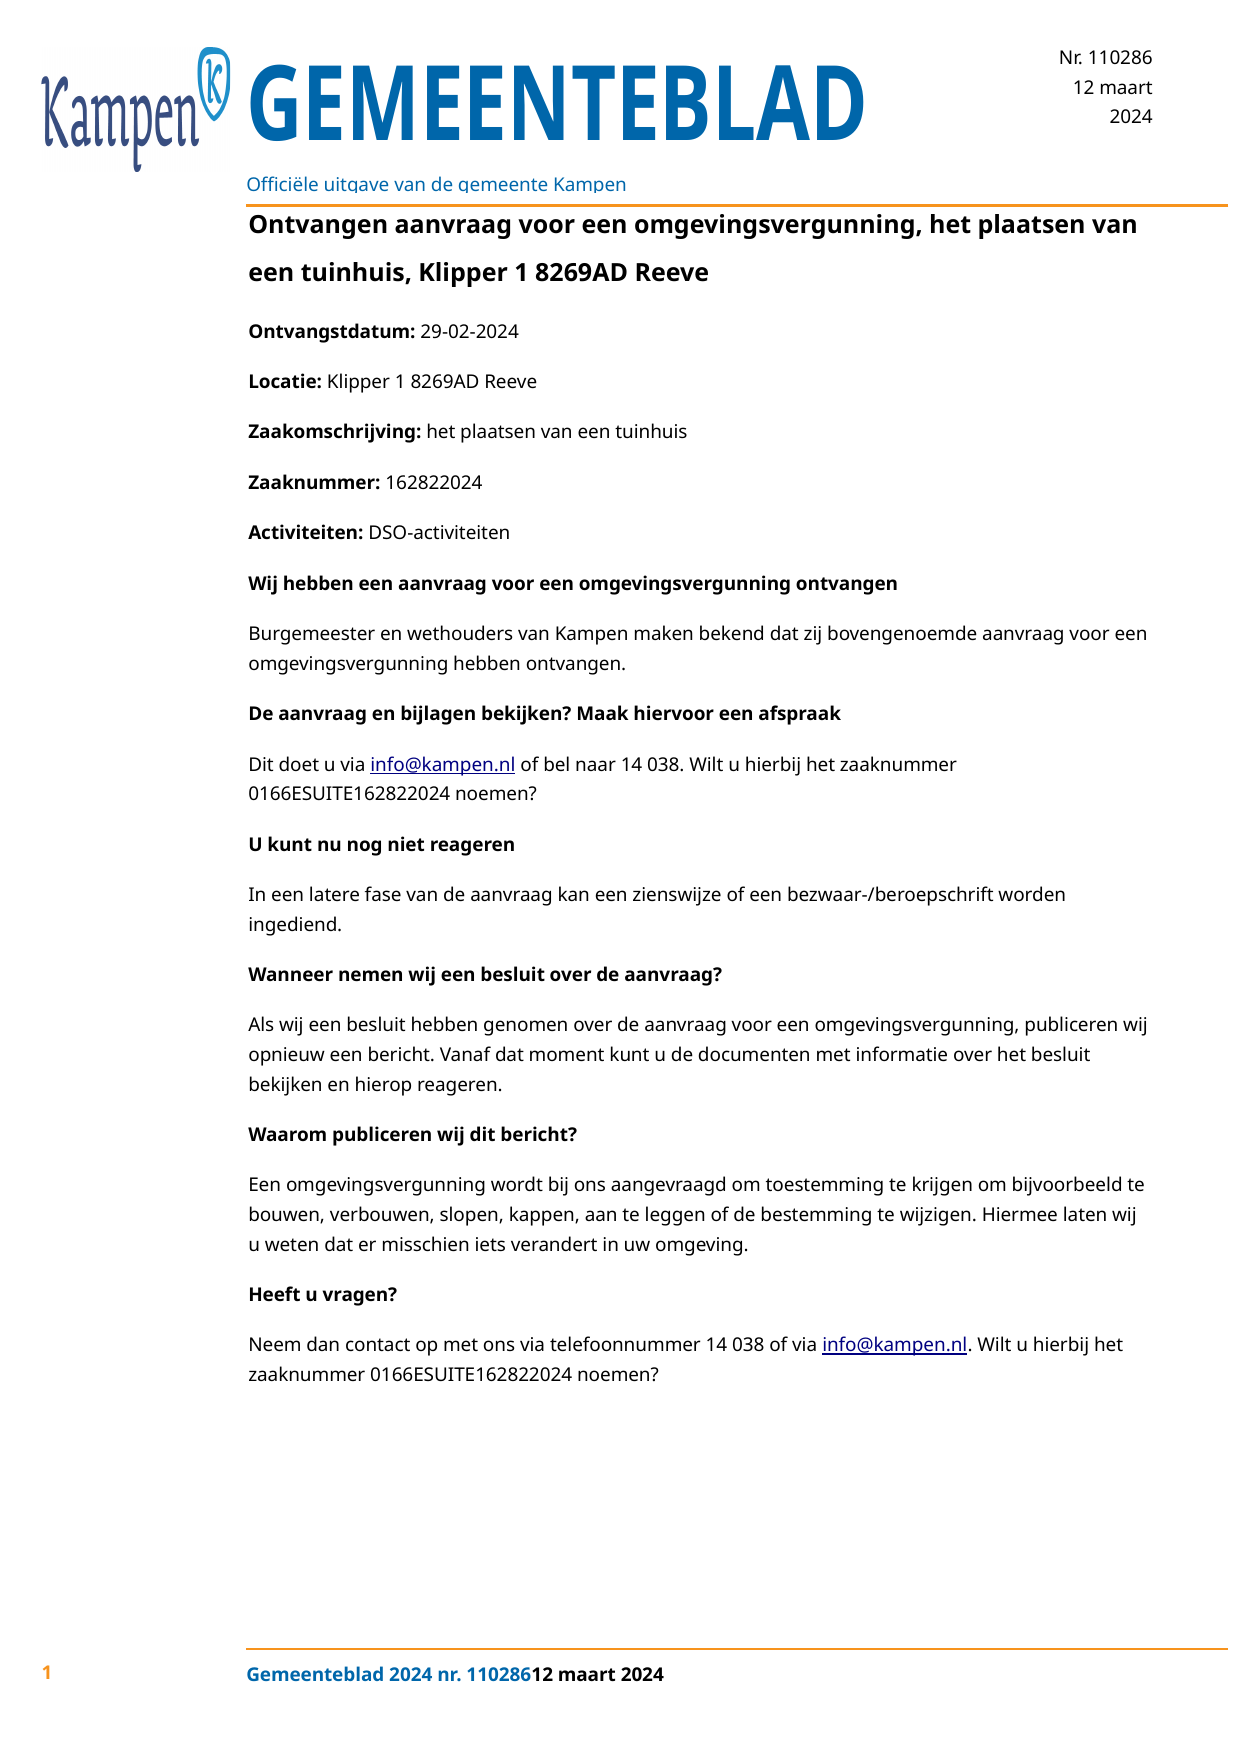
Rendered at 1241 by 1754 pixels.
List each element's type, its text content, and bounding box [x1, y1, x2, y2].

text In een latere fase van de aanvraag kan een zienswijze of een bezwaar-/beroepschrift worden ingediend. [248, 881, 1152, 937]
text Heeft u vragen? [248, 1281, 1152, 1307]
text Een omgevingsvergunning wordt bij ons aangevraagd om toestemming te krijgen om bijvoorbeeld te bouwen, verbouwen, slopen, kappen, aan te leggen of de bestemming te wijzigen. Hiermee laten wij u weten dat er misschien iets verandert in uw omgeving. [248, 1172, 1152, 1257]
text Dit doet u via info@kampen.nl of bel naar 14 038. Wilt u hierbij het zaaknummer 0166ESUITE162822024 noemen? [248, 751, 1152, 806]
text Neem dan contact op met ons via telefoonnummer 14 038 of via info@kampen.nl. Wilt u hierbij het zaaknummer 0166ESUITE162822024 noemen? [248, 1332, 1152, 1387]
text Wanneer nemen wij een besluit over de aanvraag? [248, 961, 1152, 987]
text U kunt nu nog niet reageren [248, 831, 1152, 857]
text Burgemeester en wethouders van Kampen maken bekend dat zij bovengenoemde aanvraag voor een omgevingsvergunning hebben ontvangen. [248, 620, 1152, 676]
text Ontvangen aanvraag voor een omgevingsvergunning, het plaatsen van een tuinhuis, Klipper 1 8269AD Reeve [248, 207, 1152, 288]
text De aanvraag en bijlagen bekijken? Maak hiervoor een afspraak [248, 700, 1152, 726]
text Waarom publiceren wij dit bericht? [248, 1121, 1152, 1147]
picture [41, 47, 231, 172]
text Activiteiten: DSO-activiteiten [248, 519, 1152, 545]
text Zaakomschrijving: het plaatsen van een tuinhuis [248, 419, 1152, 444]
text Zaaknummer: 162822024 [248, 469, 1152, 495]
text Ontvangstdatum: 29-02-2024 [248, 318, 1152, 344]
text Locatie: Klipper 1 8269AD Reeve [248, 368, 1152, 394]
text Als wij een besluit hebben genomen over de aanvraag voor een omgevingsvergunning, publiceren wij opnieuw een bericht. Vanaf dat moment kunt u de documenten met informatie over het besluit bekijken en hierop reageren. [248, 1012, 1152, 1097]
text Wij hebben een aanvraag voor een omgevingsvergunning ontvangen [248, 570, 1152, 596]
